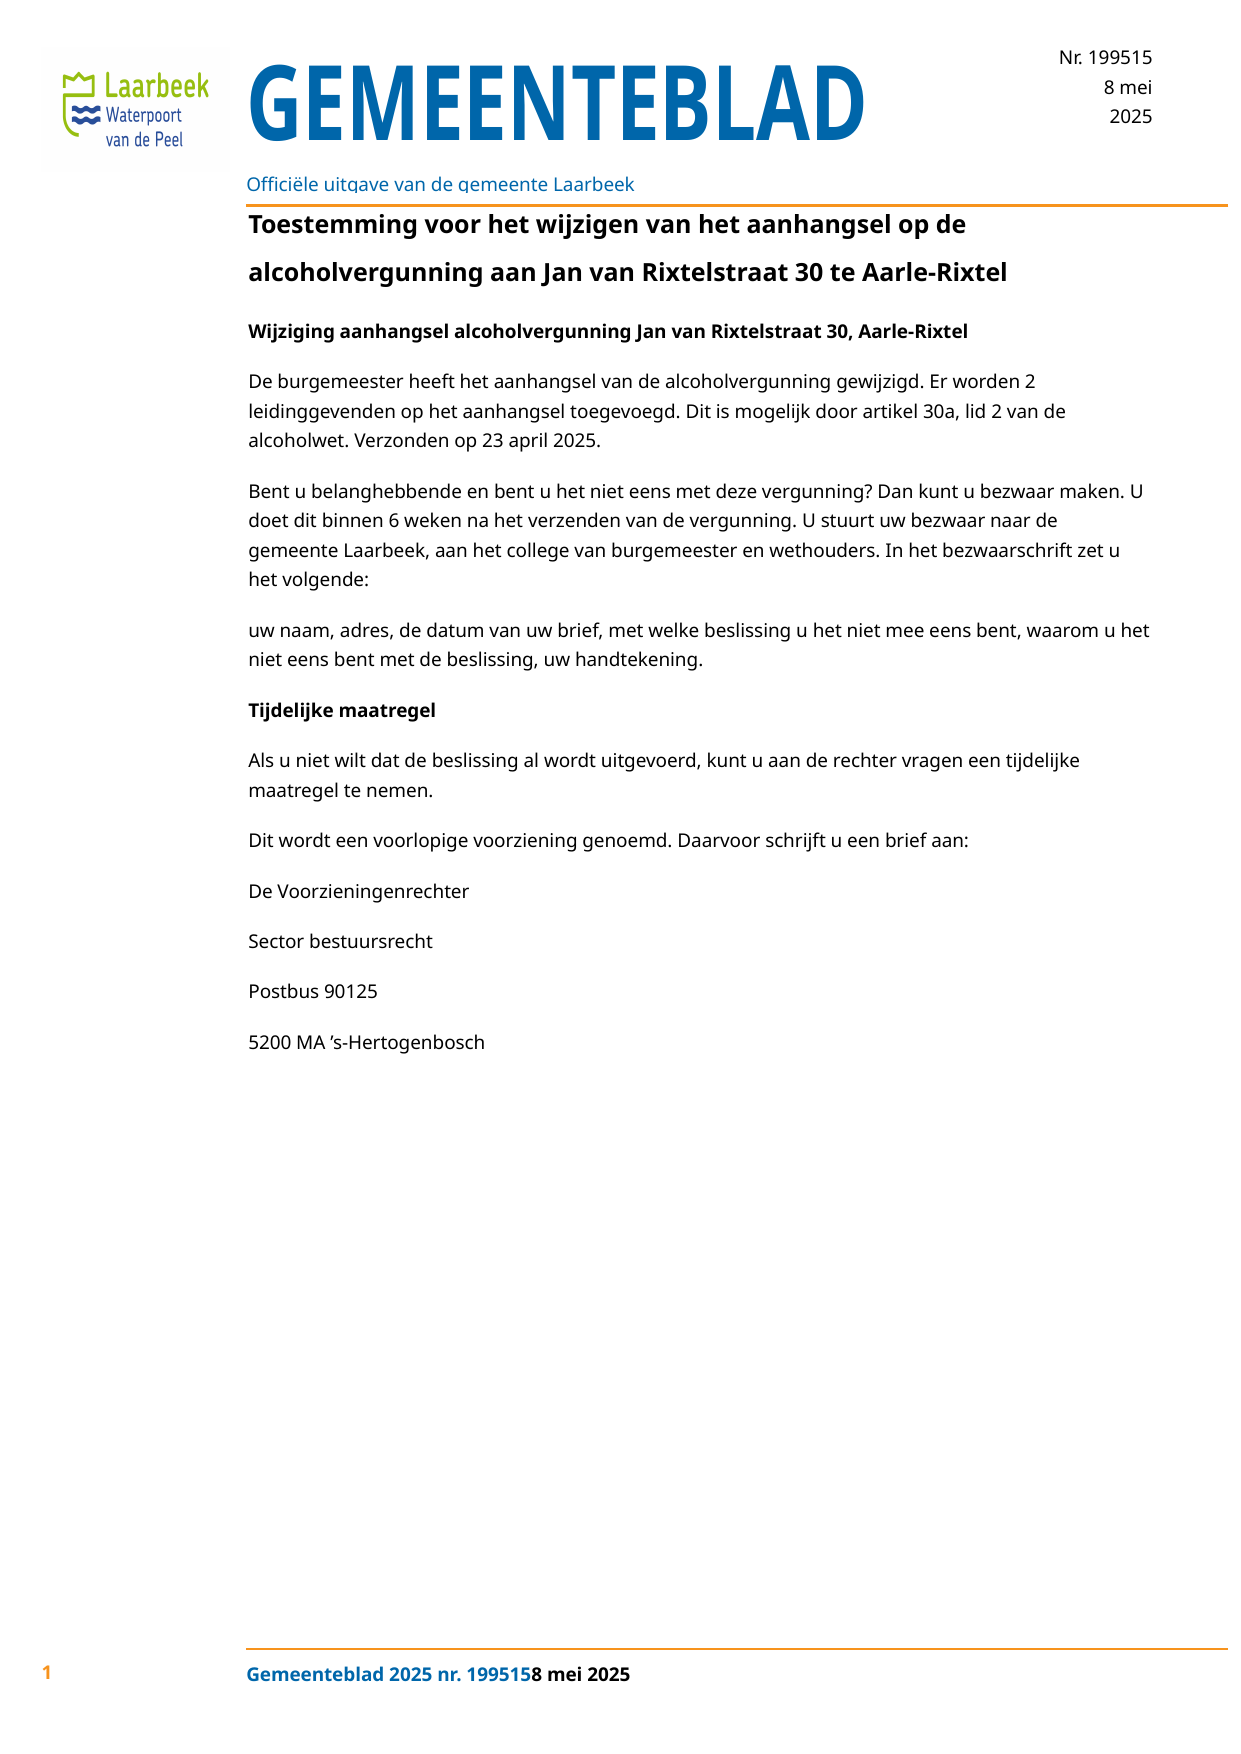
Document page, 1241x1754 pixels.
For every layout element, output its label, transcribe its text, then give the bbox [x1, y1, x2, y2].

text De burgemeester heeft het aanhangsel van de alcoholvergunning gewijzigd. Er worden 2 leidinggevenden op het aanhangsel toegevoegd. Dit is mogelijk door artikel 30a, lid 2 van de alcoholwet. Verzonden op 23 april 2025. [248, 368, 1152, 453]
text Bent u belanghebbende en bent u het niet eens met deze vergunning? Dan kunt u bezwaar maken. U doet dit binnen 6 weken na het verzenden van de vergunning. U stuurt uw bezwaar naar de gemeente Laarbeek, aan het college van burgemeester en wethouders. In het bezwaarschrift zet u het volgende: [248, 478, 1152, 592]
text Sector bestuursrecht [248, 928, 1152, 954]
text uw naam, adres, de datum van uw brief, met welke beslissing u het niet mee eens bent, waarom u het niet eens bent met de beslissing, uw handtekening. [248, 617, 1152, 672]
text Toestemming voor het wijzigen van het aanhangsel op de alcoholvergunning aan Jan van Rixtelstraat 30 te Aarle-Rixtel [248, 207, 1152, 288]
text Dit wordt een voorlopige voorziening genoemd. Daarvoor schrijft u een brief aan: [248, 827, 1152, 853]
text De Voorzieningenrechter [248, 878, 1152, 904]
text Als u niet wilt dat de beslissing al wordt uitgevoerd, kunt u aan de rechter vragen een tijdelijke maatregel te nemen. [248, 747, 1152, 803]
text Tijdelijke maatregel [248, 697, 1152, 723]
picture [41, 47, 231, 172]
text Postbus 90125 [248, 979, 1152, 1004]
text Wijziging aanhangsel alcoholvergunning Jan van Rixtelstraat 30, Aarle-Rixtel [248, 318, 1152, 344]
text 5200 MA ’s-Hertogenbosch [248, 1029, 1152, 1055]
